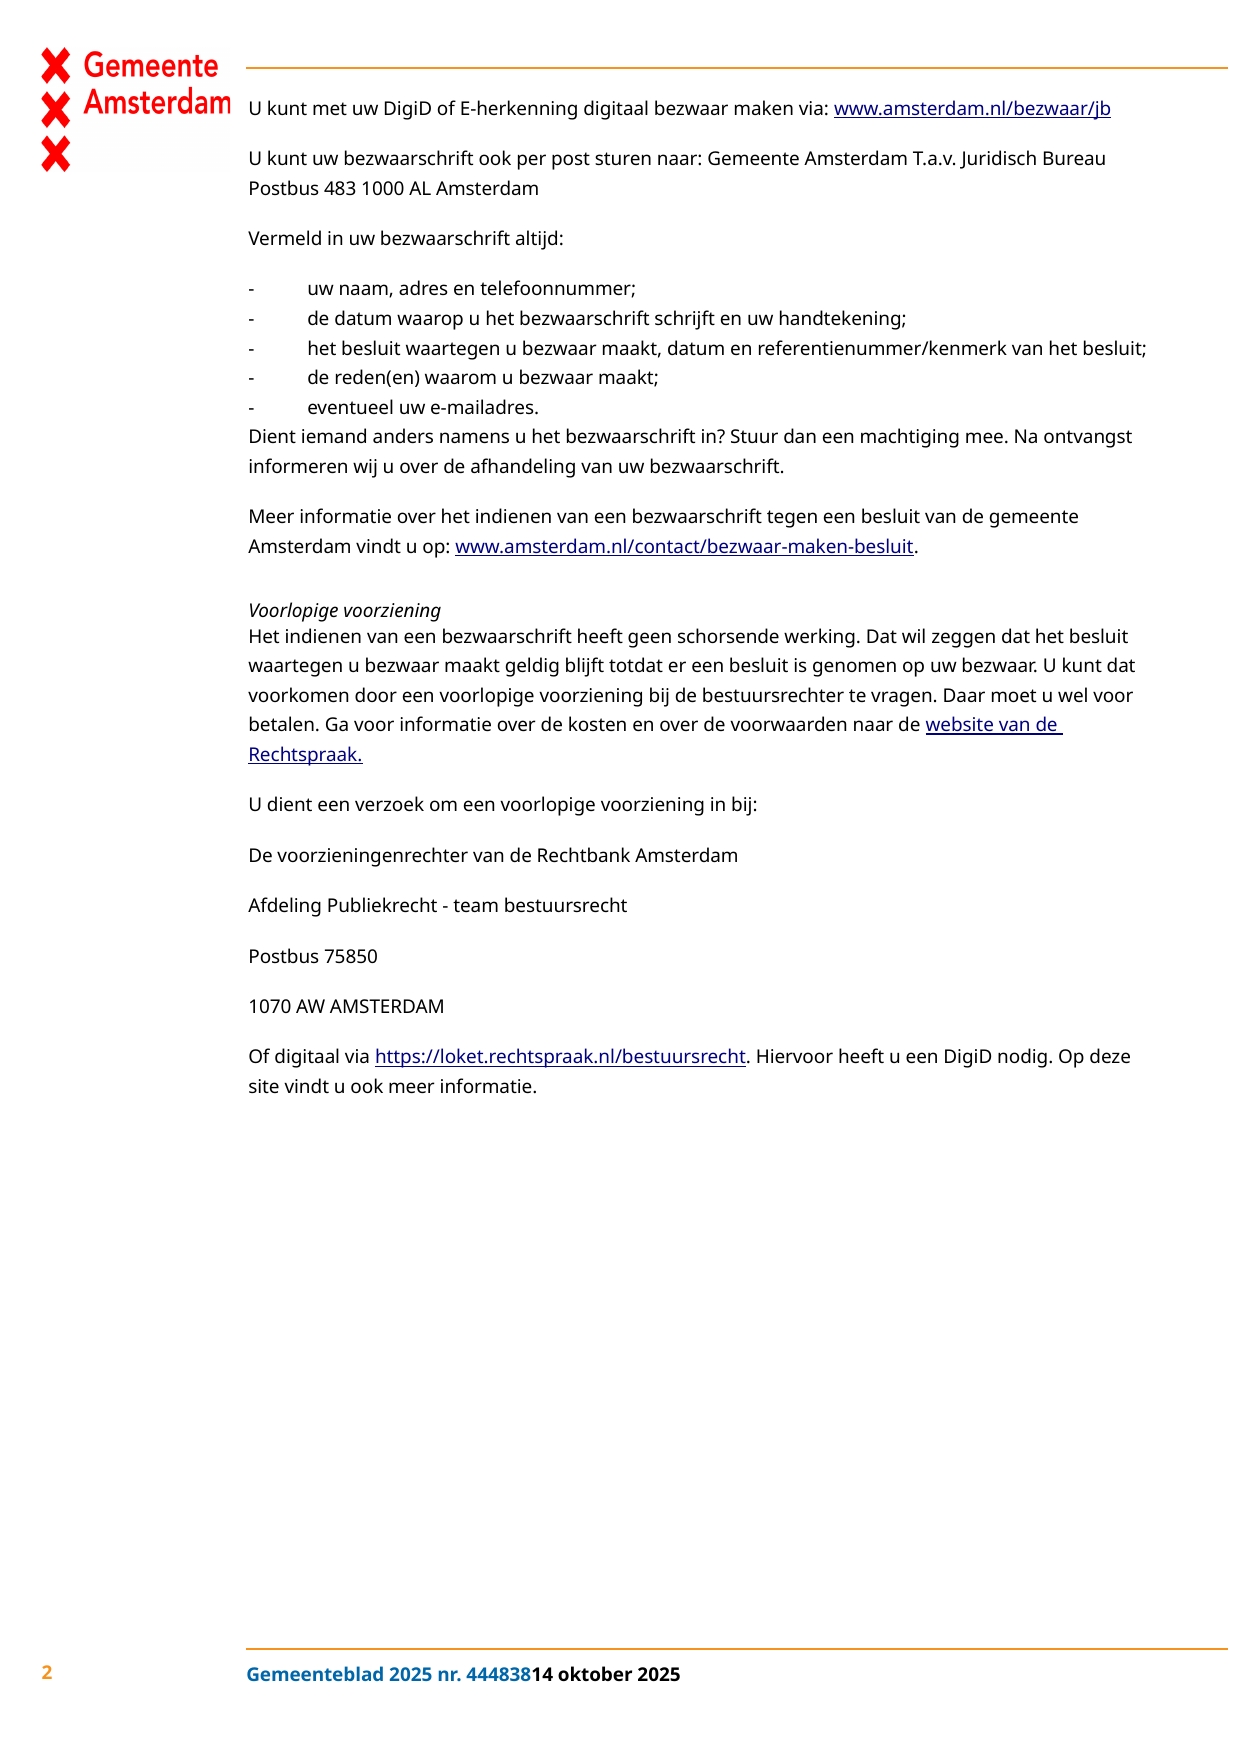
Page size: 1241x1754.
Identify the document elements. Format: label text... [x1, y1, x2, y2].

text De voorzieningenrechter van de Rechtbank Amsterdam [248, 842, 1152, 868]
list eventueel uw e-mailadres. [248, 394, 1152, 420]
list de reden(en) waarom u bezwaar maakt; [248, 364, 1152, 390]
text Het indienen van een bezwaarschrift heeft geen schorsende werking. Dat wil zeggen dat het besluit waartegen u bezwaar maakt geldig blijft totdat er een besluit is genomen op uw bezwaar. U kunt dat voorkomen door een voorlopige voorziening bij de bestuursrechter te vragen. Daar moet u wel voor betalen. Ga voor informatie over de kosten en over de voorwaarden naar de website van de Rechtspraak. [248, 623, 1152, 767]
text Meer informatie over het indienen van een bezwaarschrift tegen een besluit van de gemeente Amsterdam vindt u op: www.amsterdam.nl/contact/bezwaar-maken-besluit. [248, 503, 1152, 559]
text Voorlopige voorziening [248, 597, 1152, 623]
text 1070 AW AMSTERDAM [248, 993, 1152, 1019]
text Dient iemand anders namens u het bezwaarschrift in? Stuur dan een machtiging mee. Na ontvangst informeren wij u over de afhandeling van uw bezwaarschrift. [248, 423, 1152, 479]
text Afdeling Publiekrecht - team bestuursrecht [248, 892, 1152, 918]
list het besluit waartegen u bezwaar maakt, datum en referentienummer/kenmerk van het besluit; [248, 335, 1152, 361]
text U kunt uw bezwaarschrift ook per post sturen naar: Gemeente Amsterdam T.a.v. Juridisch Bureau Postbus 483 1000 AL Amsterdam [248, 145, 1152, 201]
text Vermeld in uw bezwaarschrift altijd: [248, 225, 1152, 251]
picture [41, 47, 231, 172]
text U kunt met uw DigiD of E-herkenning digitaal bezwaar maken via: www.amsterdam.nl/bezwaar/jb [248, 95, 1152, 121]
text Of digitaal via https://loket.rechtspraak.nl/bestuursrecht. Hiervoor heeft u een DigiD nodig. Op deze site vindt u ook meer informatie. [248, 1044, 1152, 1099]
text Postbus 75850 [248, 943, 1152, 968]
list uw naam, adres en telefoonnummer; [248, 276, 1152, 301]
list de datum waarop u het bezwaarschrift schrijft en uw handtekening; [248, 305, 1152, 331]
text U dient een verzoek om een voorlopige voorziening in bij: [248, 792, 1152, 817]
